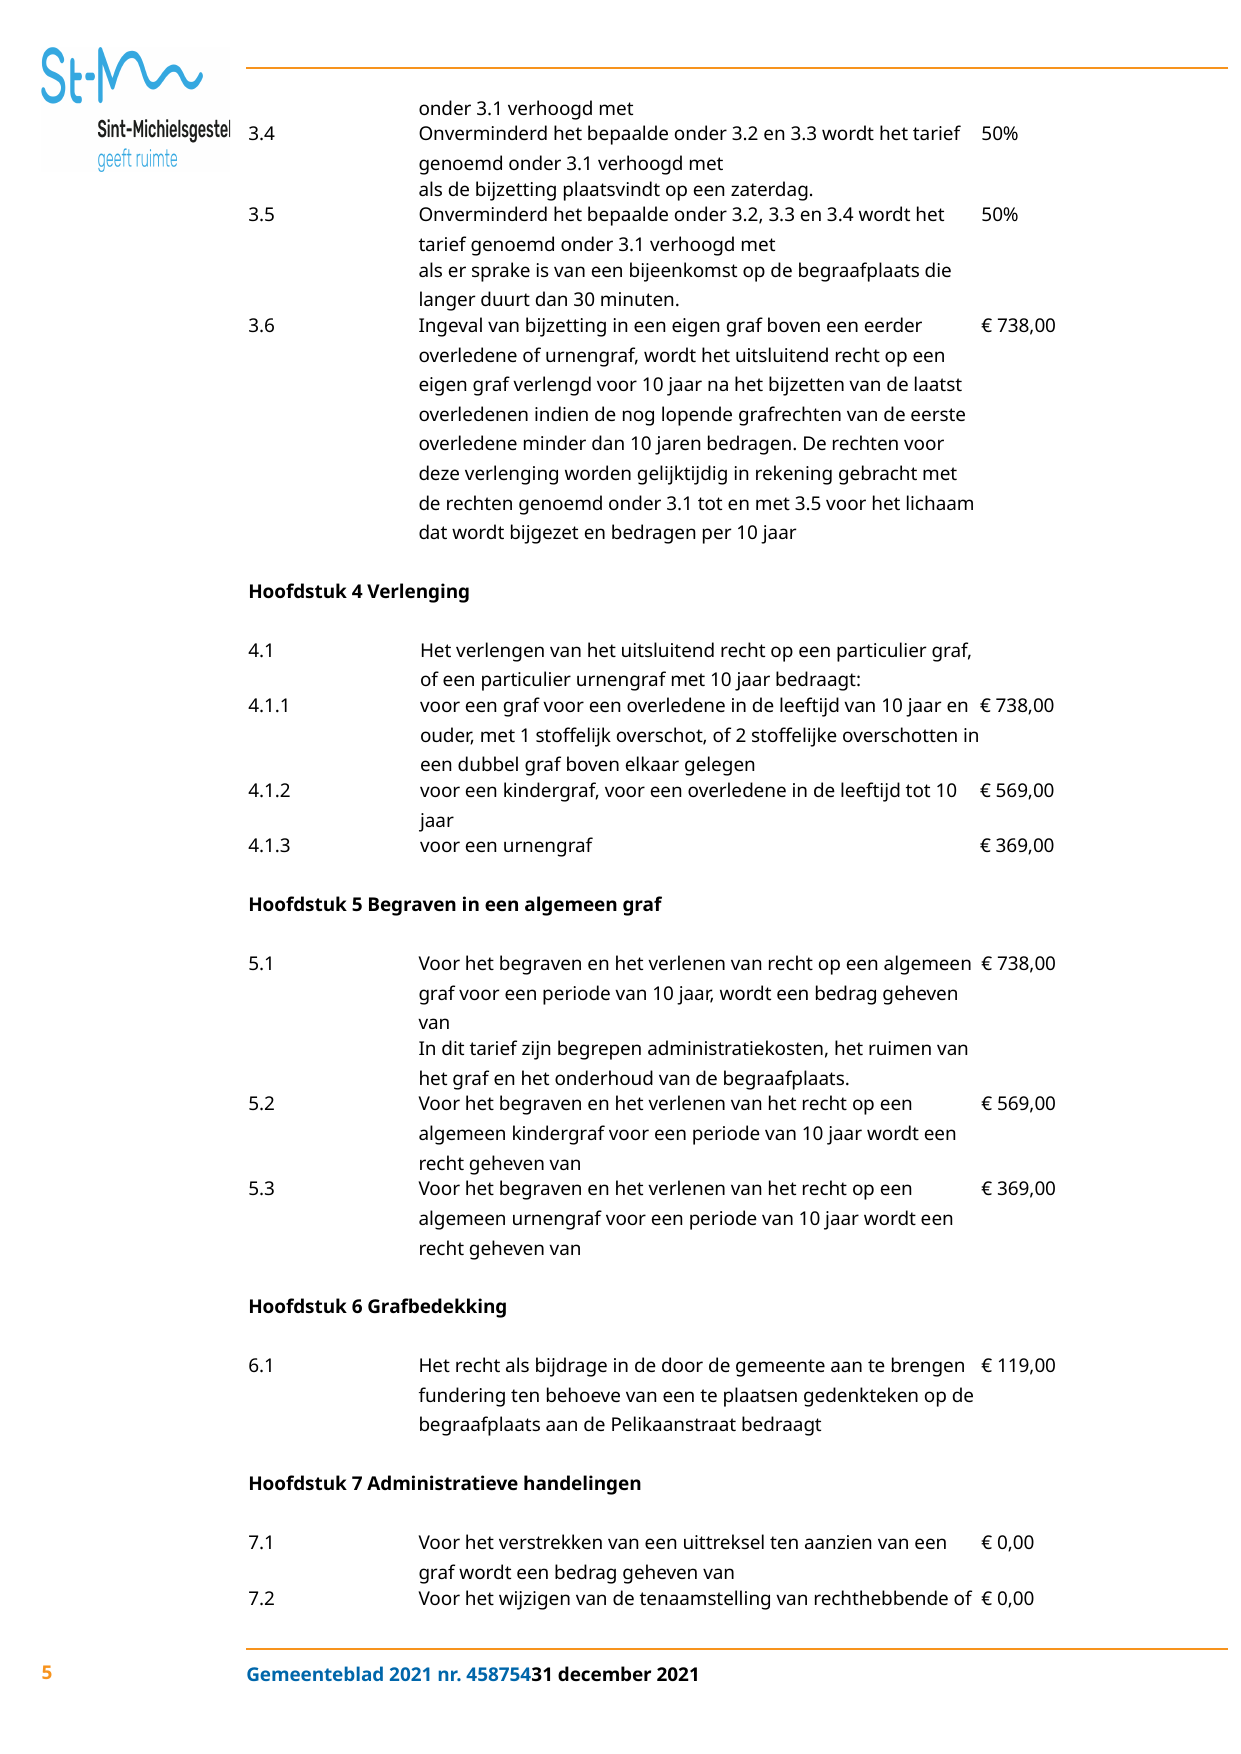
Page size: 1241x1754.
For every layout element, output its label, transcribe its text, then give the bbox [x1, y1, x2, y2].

table_cell 7.2 [248, 1585, 418, 1611]
table_cell [981, 257, 1152, 312]
table_cell € 569,00 [981, 1091, 1152, 1176]
table_cell 4.1.3 [248, 833, 420, 858]
table_cell [248, 95, 418, 121]
table_header Voor het begraven en het verlenen van recht op een algemeen graf voor een periode van 10 jaar, wordt een bedrag geheven van [418, 950, 981, 1035]
table_cell [981, 95, 1152, 121]
table_header [980, 637, 1152, 692]
table_cell als de bijzetting plaatsvindt op een zaterdag. [418, 176, 981, 202]
table_cell [248, 1035, 418, 1091]
table_cell € 569,00 [980, 777, 1152, 833]
table_header 6.1 [248, 1353, 418, 1437]
table_cell 4.1.1 [248, 693, 420, 777]
table_cell 50% [981, 202, 1152, 257]
table_cell € 0,00 [981, 1585, 1152, 1611]
table_cell als er sprake is van een bijeenkomst op de begraafplaats die langer duurt dan 30 minuten. [418, 257, 981, 312]
table_cell [981, 1035, 1152, 1091]
table_cell Ingeval van bijzetting in een eigen graf boven een eerder overledene of urnengraf, wordt het uitsluitend recht op een eigen graf verlengd voor 10 jaar na het bijzetten van de laatst overledenen indien de nog lopende grafrechten van de eerste overledene minder dan 10 jaren bedragen. De rechten voor deze verlenging worden gelijktijdig in rekening gebracht met de rechten genoemd onder 3.1 tot en met 3.5 voor het lichaam dat wordt bijgezet en bedragen per 10 jaar [418, 312, 981, 545]
table_cell In dit tarief zijn begrepen administratiekosten, het ruimen van het graf en het onderhoud van de begraafplaats. [418, 1035, 981, 1091]
table_cell 50% [981, 121, 1152, 176]
table_cell 4.1.2 [248, 777, 420, 833]
table_header € 738,00 [981, 950, 1152, 1035]
table_cell [248, 257, 418, 312]
table_cell Voor het begraven en het verlenen van het recht op een algemeen urnengraf voor een periode van 10 jaar wordt een recht geheven van [418, 1176, 981, 1260]
table_cell [248, 176, 418, 202]
table_header 4.1 [248, 637, 420, 692]
table_cell 3.4 [248, 121, 418, 176]
table_cell € 369,00 [980, 833, 1152, 858]
table_cell € 369,00 [981, 1176, 1152, 1260]
table_cell € 738,00 [981, 312, 1152, 545]
table_cell voor een kindergraf, voor een overledene in de leeftijd tot 10 jaar [420, 777, 980, 833]
table_header Het verlengen van het uitsluitend recht op een particulier graf, of een particulier urnengraf met 10 jaar bedraagt: [420, 637, 980, 692]
table_cell Onverminderd het bepaalde onder 3.2 en 3.3 wordt het tarief genoemd onder 3.1 verhoogd met [418, 121, 981, 176]
table_cell 5.3 [248, 1176, 418, 1260]
table_header Het recht als bijdrage in de door de gemeente aan te brengen fundering ten behoeve van een te plaatsen gedenkteken op de begraafplaats aan de Pelikaanstraat bedraagt [418, 1353, 981, 1437]
table_cell onder 3.1 verhoogd met [418, 95, 981, 121]
text Hoofdstuk 4 Verlenging [248, 578, 1152, 603]
text Hoofdstuk 6 Grafbedekking [248, 1293, 1152, 1319]
table_cell Voor het begraven en het verlenen van het recht op een algemeen kindergraf voor een periode van 10 jaar wordt een recht geheven van [418, 1091, 981, 1176]
table_cell 3.5 [248, 202, 418, 257]
table_cell Onverminderd het bepaalde onder 3.2, 3.3 en 3.4 wordt het tarief genoemd onder 3.1 verhoogd met [418, 202, 981, 257]
text Hoofdstuk 5 Begraven in een algemeen graf [248, 891, 1152, 917]
table_cell 3.6 [248, 312, 418, 545]
table_cell voor een graf voor een overledene in de leeftijd van 10 jaar en ouder, met 1 stoffelijk overschot, of 2 stoffelijke overschotten in een dubbel graf boven elkaar gelegen [420, 693, 980, 777]
table_cell [981, 176, 1152, 202]
table_header 5.1 [248, 950, 418, 1035]
table_cell Voor het wijzigen van de tenaamstelling van rechthebbende of [418, 1585, 981, 1611]
table_cell 5.2 [248, 1091, 418, 1176]
text Hoofdstuk 7 Administratieve handelingen [248, 1470, 1152, 1496]
table_header € 119,00 [981, 1353, 1152, 1437]
table_header Voor het verstrekken van een uittreksel ten aanzien van een graf wordt een bedrag geheven van [418, 1530, 981, 1585]
picture [41, 47, 231, 172]
table_header € 0,00 [981, 1530, 1152, 1585]
table_cell € 738,00 [980, 693, 1152, 777]
table_cell voor een urnengraf [420, 833, 980, 858]
table_header 7.1 [248, 1530, 418, 1585]
